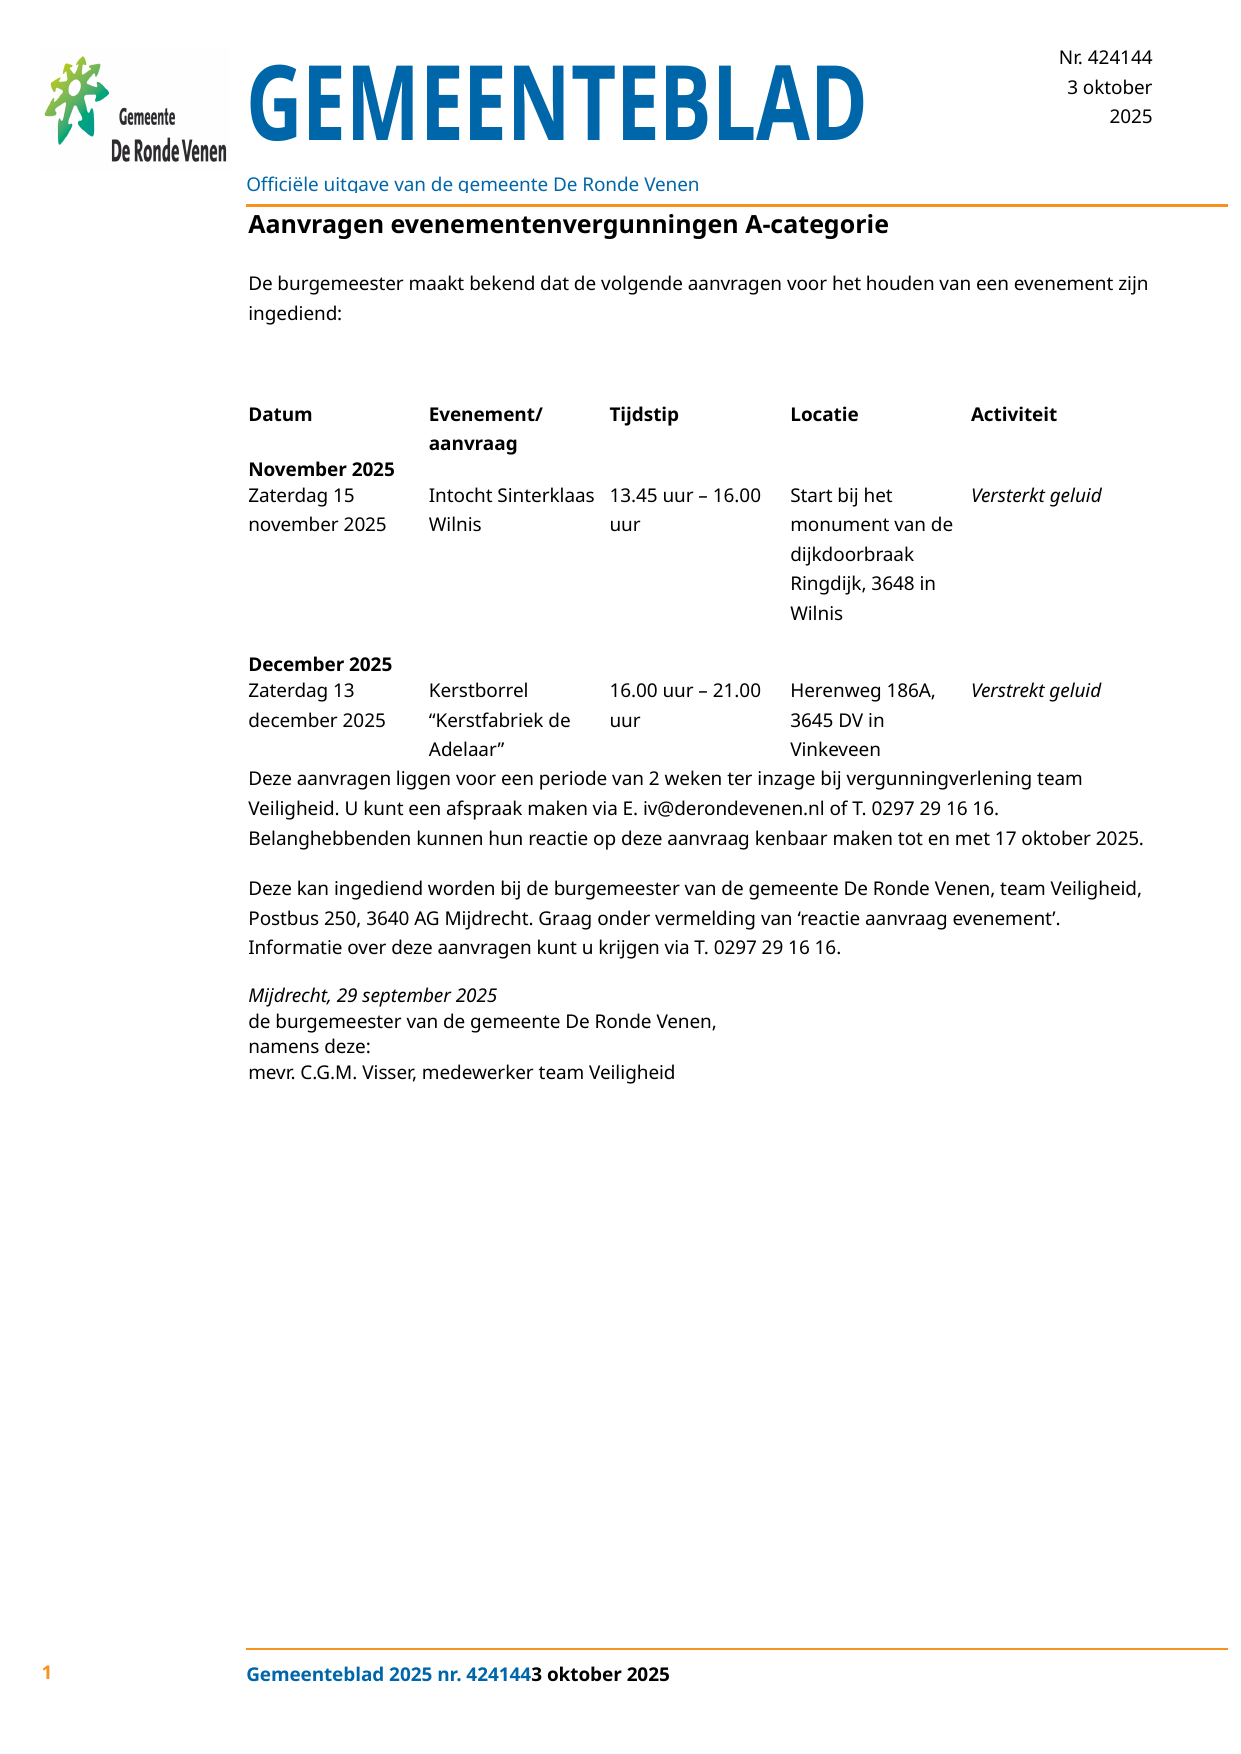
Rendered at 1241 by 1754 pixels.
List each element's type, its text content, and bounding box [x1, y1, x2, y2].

table_cell 13.45 uur – 16.00 uur [609, 482, 790, 626]
table_cell [790, 456, 971, 482]
text Deze aanvragen liggen voor een periode van 2 weken ter inzage bij vergunningverlening team Veiligheid. U kunt een afspraak maken via E. iv@derondevenen.nl of T. 0297 29 16 16. Belanghebbenden kunnen hun reactie op deze aanvraag kenbaar maken tot en met 17 oktober 2025. [248, 766, 1152, 850]
table_cell Zaterdag 15 november 2025 [248, 482, 429, 626]
picture [41, 47, 231, 172]
table_cell [609, 456, 790, 482]
table_cell Herenweg 186A, 3645 DV in Vinkeveen [790, 678, 971, 762]
table_cell December 2025 [248, 652, 429, 677]
text Aanvragen evenementenvergunningen A-categorie [248, 207, 1152, 241]
table_cell Kerstborrel “Kerstfabriek de Adelaar” [429, 678, 609, 762]
table_cell [609, 652, 790, 677]
table_cell [971, 456, 1152, 482]
table_cell [790, 652, 971, 677]
table_cell Intocht Sinterklaas Wilnis [429, 482, 609, 626]
table_cell [248, 626, 429, 652]
table_header Locatie [790, 401, 971, 456]
table_cell [429, 456, 609, 482]
table_cell 16.00 uur – 21.00 uur [609, 678, 790, 762]
table_cell [429, 652, 609, 677]
table_header Tijdstip [609, 401, 790, 456]
table_cell [609, 626, 790, 652]
text mevr. C.G.M. Visser, medewerker team Veiligheid [248, 1059, 1152, 1085]
table_header Datum [248, 401, 429, 456]
table_cell [971, 626, 1152, 652]
table_cell Start bij het monument van de dijkdoorbraak Ringdijk, 3648 in Wilnis [790, 482, 971, 626]
table_cell Zaterdag 13 december 2025 [248, 678, 429, 762]
table_cell [429, 626, 609, 652]
text Mijdrecht, 29 september 2025 [248, 982, 1152, 1008]
table_cell [971, 652, 1152, 677]
table_cell Verstrekt geluid [971, 678, 1152, 762]
text namens deze: [248, 1033, 1152, 1059]
table_cell November 2025 [248, 456, 429, 482]
table_header Evenement/aanvraag [429, 401, 609, 456]
text De burgemeester maakt bekend dat de volgende aanvragen voor het houden van een evenement zijn ingediend: [248, 270, 1152, 326]
table_header Activiteit [971, 401, 1152, 456]
text de burgemeester van de gemeente De Ronde Venen, [248, 1008, 1152, 1033]
text Deze kan ingediend worden bij de burgemeester van de gemeente De Ronde Venen, team Veiligheid, Postbus 250, 3640 AG Mijdrecht. Graag onder vermelding van ‘reactie aanvraag evenement’. Informatie over deze aanvragen kunt u krijgen via T. 0297 29 16 16. [248, 875, 1152, 960]
table_cell [790, 626, 971, 652]
table_cell Versterkt geluid [971, 482, 1152, 626]
